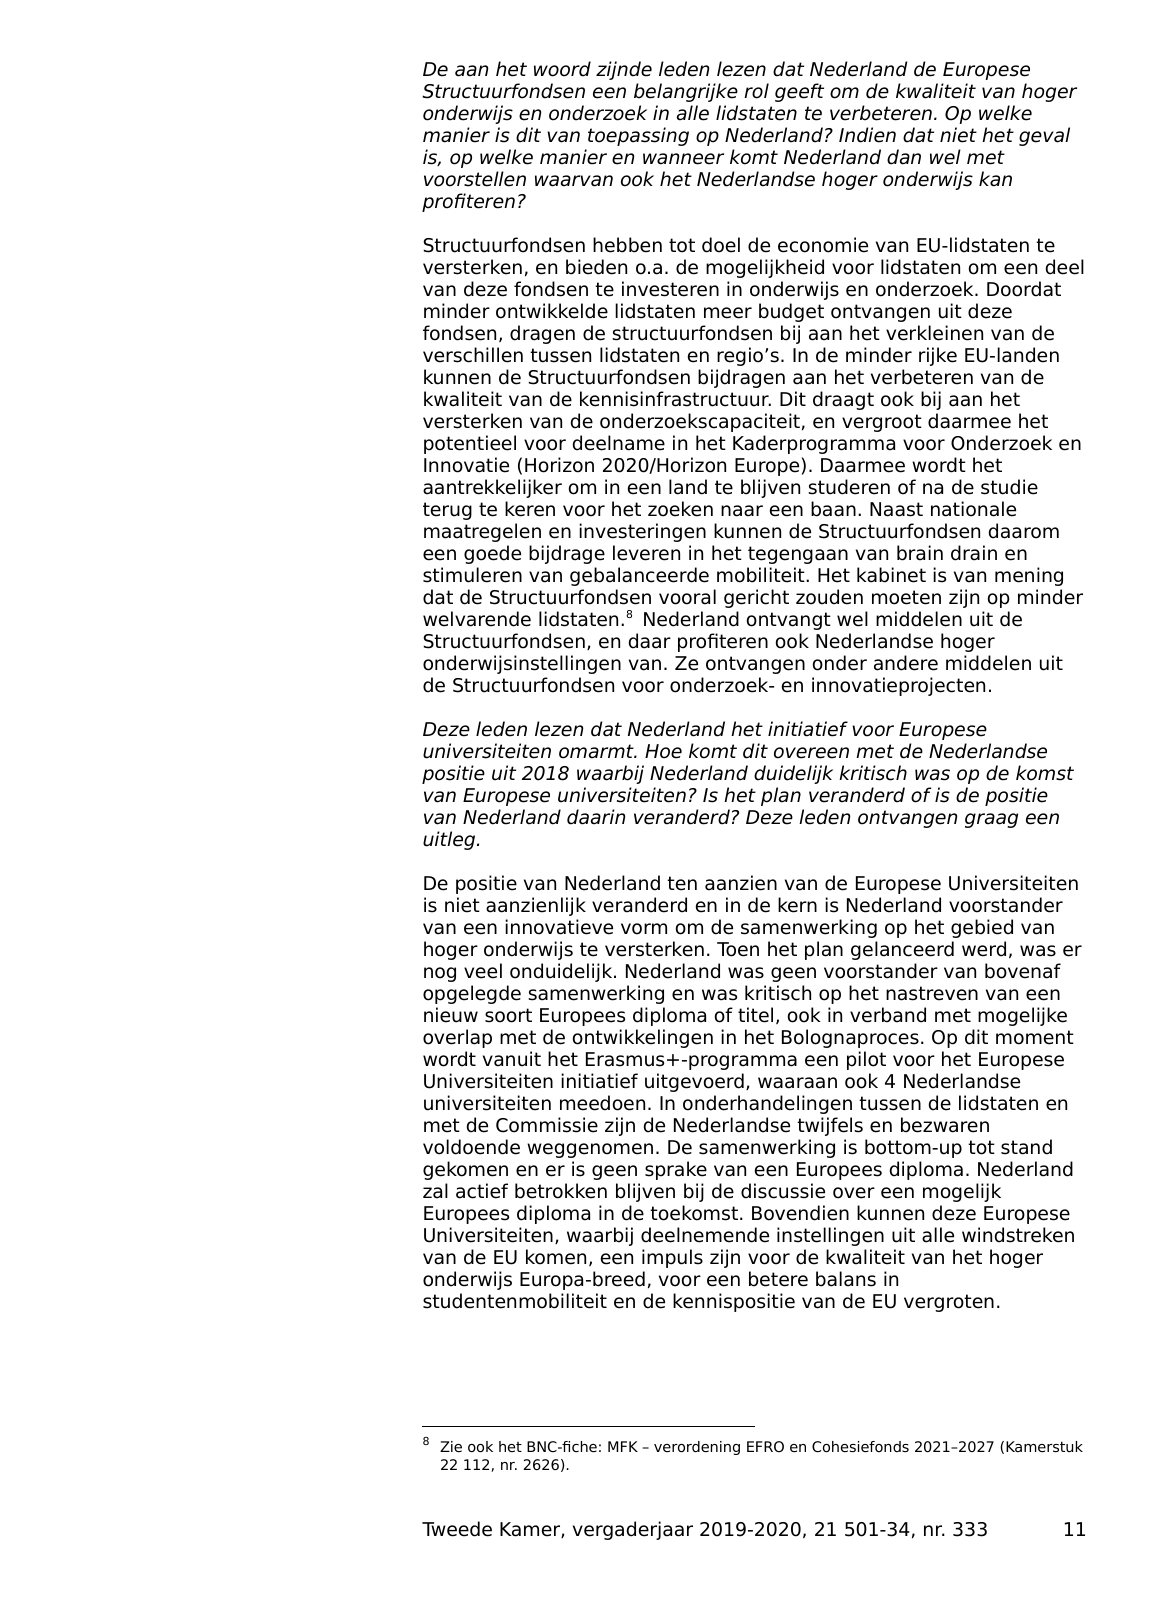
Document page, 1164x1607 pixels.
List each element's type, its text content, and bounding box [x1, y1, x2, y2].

text Structuurfondsen hebben tot doel de economie van EU-lidstaten te versterken, en bieden o.a. de mogelijkheid voor lidstaten om een deel van deze fondsen te investeren in onderwijs en onderzoek. Doordat minder ontwikkelde lidstaten meer budget ontvangen uit deze fondsen, dragen de structuurfondsen bij aan het verkleinen van de verschillen tussen lidstaten en regio’s. In de minder rijke EU-landen kunnen de Structuurfondsen bijdragen aan het verbeteren van de kwaliteit van de kennisinfrastructuur. Dit draagt ook bij aan het versterken van de onderzoekscapaciteit, en vergroot daarmee het potentieel voor deelname in het Kaderprogramma voor Onderzoek en Innovatie (Horizon 2020/Horizon Europe). Daarmee wordt het aantrekkelijker om in een land te blijven studeren of na de studie terug te keren voor het zoeken naar een baan. Naast nationale maatregelen en investeringen kunnen de Structuurfondsen daarom een goede bijdrage leveren in het tegengaan van brain drain en stimuleren van gebalanceerde mobiliteit. Het kabinet is van mening dat de Structuurfondsen vooral gericht zouden moeten zijn op minder welvarende lidstaten. Nederland ontvangt wel middelen uit de Structuurfondsen, en daar profiteren ook Nederlandse hoger onderwijsinstellingen van. Ze ontvangen onder andere middelen uit de Structuurfondsen voor onderzoek- en innovatieprojecten. [422, 235, 1087, 697]
text De positie van Nederland ten aanzien van de Europese Universiteiten is niet aanzienlijk veranderd en in de kern is Nederland voorstander van een innovatieve vorm om de samenwerking op het gebied van hoger onderwijs te versterken. Toen het plan gelanceerd werd, was er nog veel onduidelijk. Nederland was geen voorstander van bovenaf opgelegde samenwerking en was kritisch op het nastreven van een nieuw soort Europees diploma of titel, ook in verband met mogelijke overlap met de ontwikkelingen in het Bolognaproces. Op dit moment wordt vanuit het Erasmus+-programma een pilot voor het Europese Universiteiten initiatief uitgevoerd, waaraan ook 4 Nederlandse universiteiten meedoen. In onderhandelingen tussen de lidstaten en met de Commissie zijn de Nederlandse twijfels en bezwaren voldoende weggenomen. De samenwerking is bottom-up tot stand gekomen en er is geen sprake van een Europees diploma. Nederland zal actief betrokken blijven bij de discussie over een mogelijk Europees diploma in de toekomst. Bovendien kunnen deze Europese Universiteiten, waarbij deelnemende instellingen uit alle windstreken van de EU komen, een impuls zijn voor de kwaliteit van het hoger onderwijs Europa-breed, voor een betere balans in studentenmobiliteit en de kennispositie van de EU vergroten. [422, 873, 1087, 1312]
text De aan het woord zijnde leden lezen dat Nederland de Europese Structuurfondsen een belangrijke rol geeft om de kwaliteit van hoger onderwijs en onderzoek in alle lidstaten te verbeteren. Op welke manier is dit van toepassing op Nederland? Indien dat niet het geval is, op welke manier en wanneer komt Nederland dan wel met voorstellen waarvan ook het Nederlandse hoger onderwijs kan profiteren? [422, 59, 1087, 213]
text Zie ook het BNC-fiche: MFK – verordening EFRO en Cohesiefonds 2021–2027 (Kamerstuk 22 112, nr. 2626). [422, 1435, 1087, 1474]
text Deze leden lezen dat Nederland het initiatief voor Europese universiteiten omarmt. Hoe komt dit overeen met de Nederlandse positie uit 2018 waarbij Nederland duidelijk kritisch was op de komst van Europese universiteiten? Is het plan veranderd of is de positie van Nederland daarin veranderd? Deze leden ontvangen graag een uitleg. [422, 719, 1087, 851]
